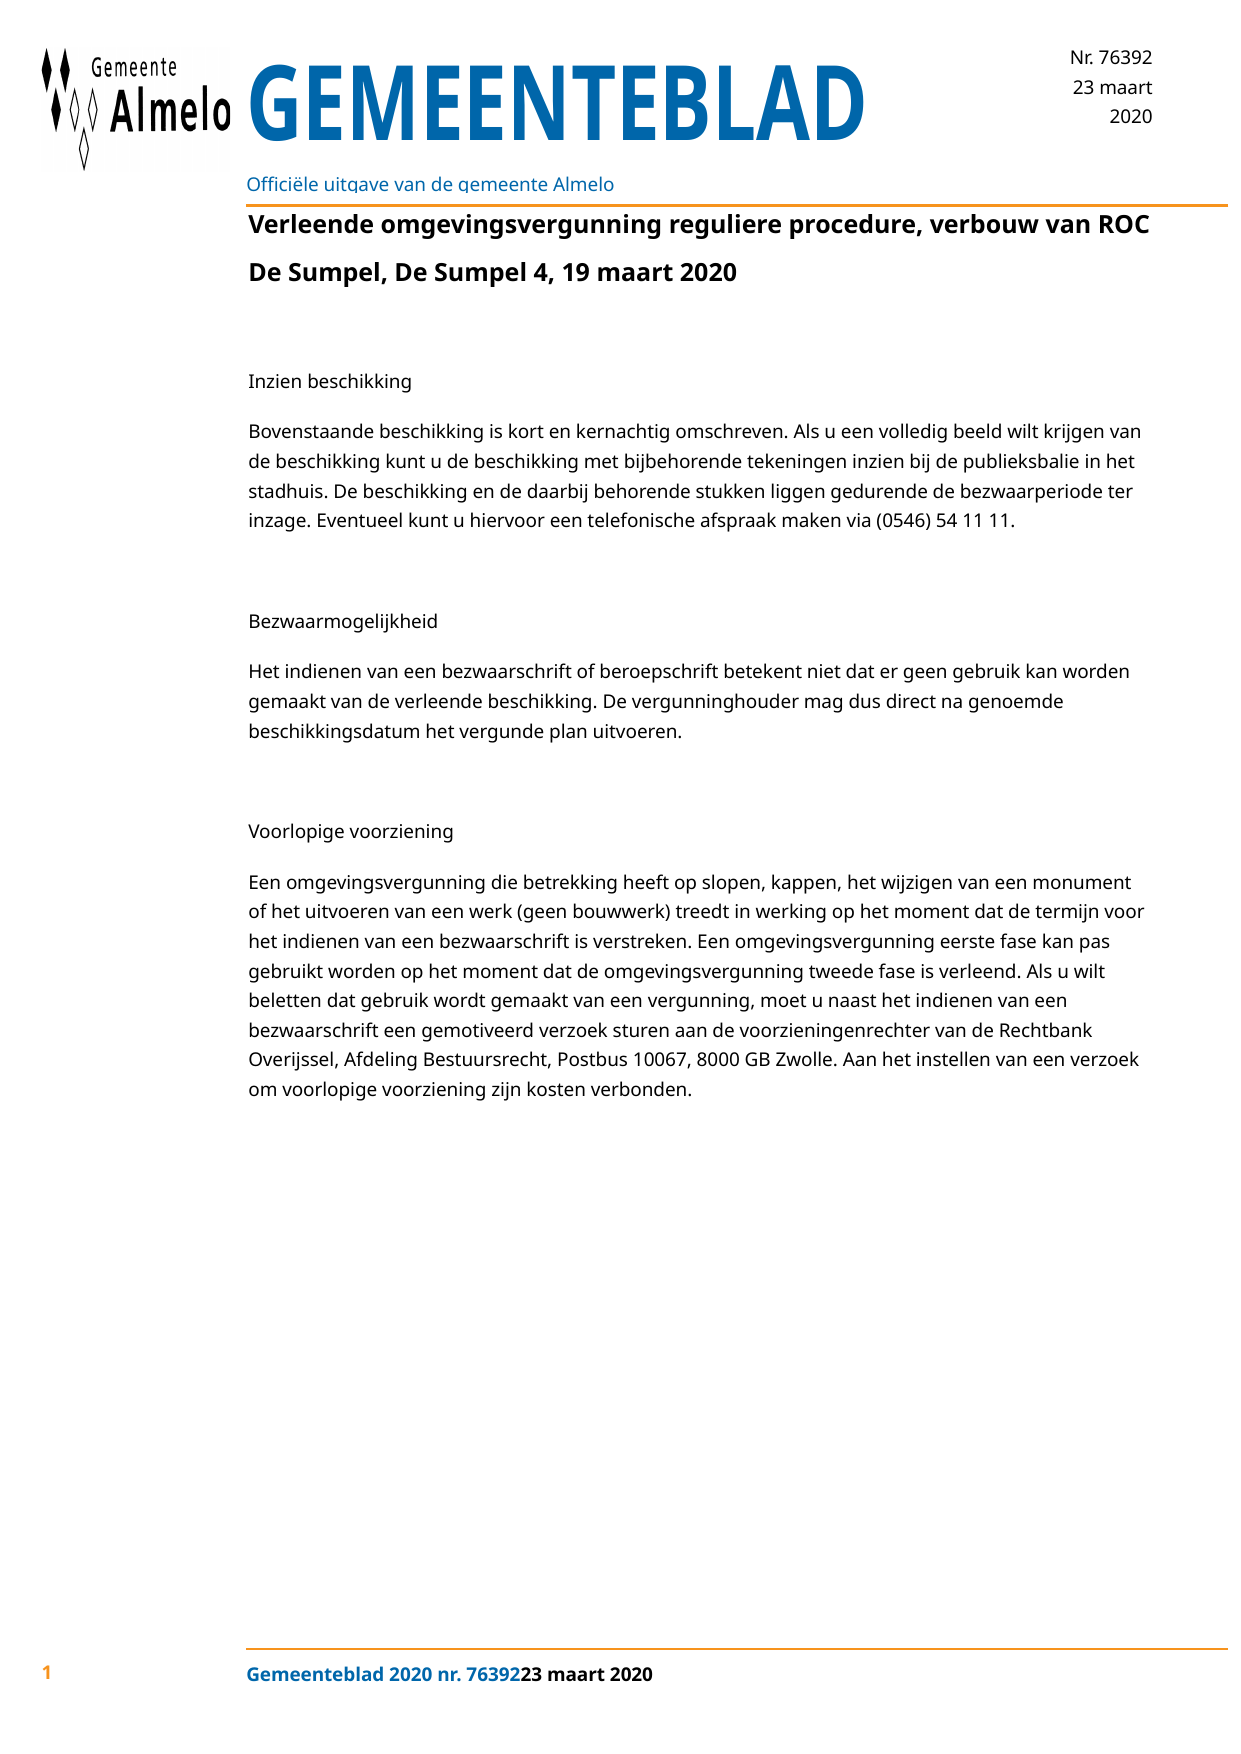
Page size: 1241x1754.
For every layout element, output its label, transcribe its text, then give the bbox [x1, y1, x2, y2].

text Bovenstaande beschikking is kort en kernachtig omschreven. Als u een volledig beeld wilt krijgen van de beschikking kunt u de beschikking met bijbehorende tekeningen inzien bij de publieksbalie in het stadhuis. De beschikking en de daarbij behorende stukken liggen gedurende de bezwaarperiode ter inzage. Eventueel kunt u hiervoor een telefonische afspraak maken via (0546) 54 11 11. [248, 419, 1152, 533]
text Een omgevingsvergunning die betrekking heeft op slopen, kappen, het wijzigen van een monument of het uitvoeren van een werk (geen bouwwerk) treedt in werking op het moment dat de termijn voor het indienen van een bezwaarschrift is verstreken. Een omgevingsvergunning eerste fase kan pas gebruikt worden op het moment dat de omgevingsvergunning tweede fase is verleend. Als u wilt beletten dat gebruik wordt gemaakt van een vergunning, moet u naast het indienen van een bezwaarschrift een gemotiveerd verzoek sturen aan de voorzieningenrechter van de Rechtbank Overijssel, Afdeling Bestuursrecht, Postbus 10067, 8000 GB Zwolle. Aan het instellen van een verzoek om voorlopige voorziening zijn kosten verbonden. [248, 869, 1152, 1102]
text Voorlopige voorziening [248, 819, 1152, 844]
text Bezwaarmogelijkheid [248, 608, 1152, 634]
picture [41, 47, 231, 172]
text Verleende omgevingsvergunning reguliere procedure, verbouw van ROC De Sumpel, De Sumpel 4, 19 maart 2020 [248, 207, 1152, 288]
text Inzien beschikking [248, 368, 1152, 394]
text Het indienen van een bezwaarschrift of beroepschrift betekent niet dat er geen gebruik kan worden gemaakt van de verleende beschikking. De vergunninghouder mag dus direct na genoemde beschikkingsdatum het vergunde plan uitvoeren. [248, 659, 1152, 744]
